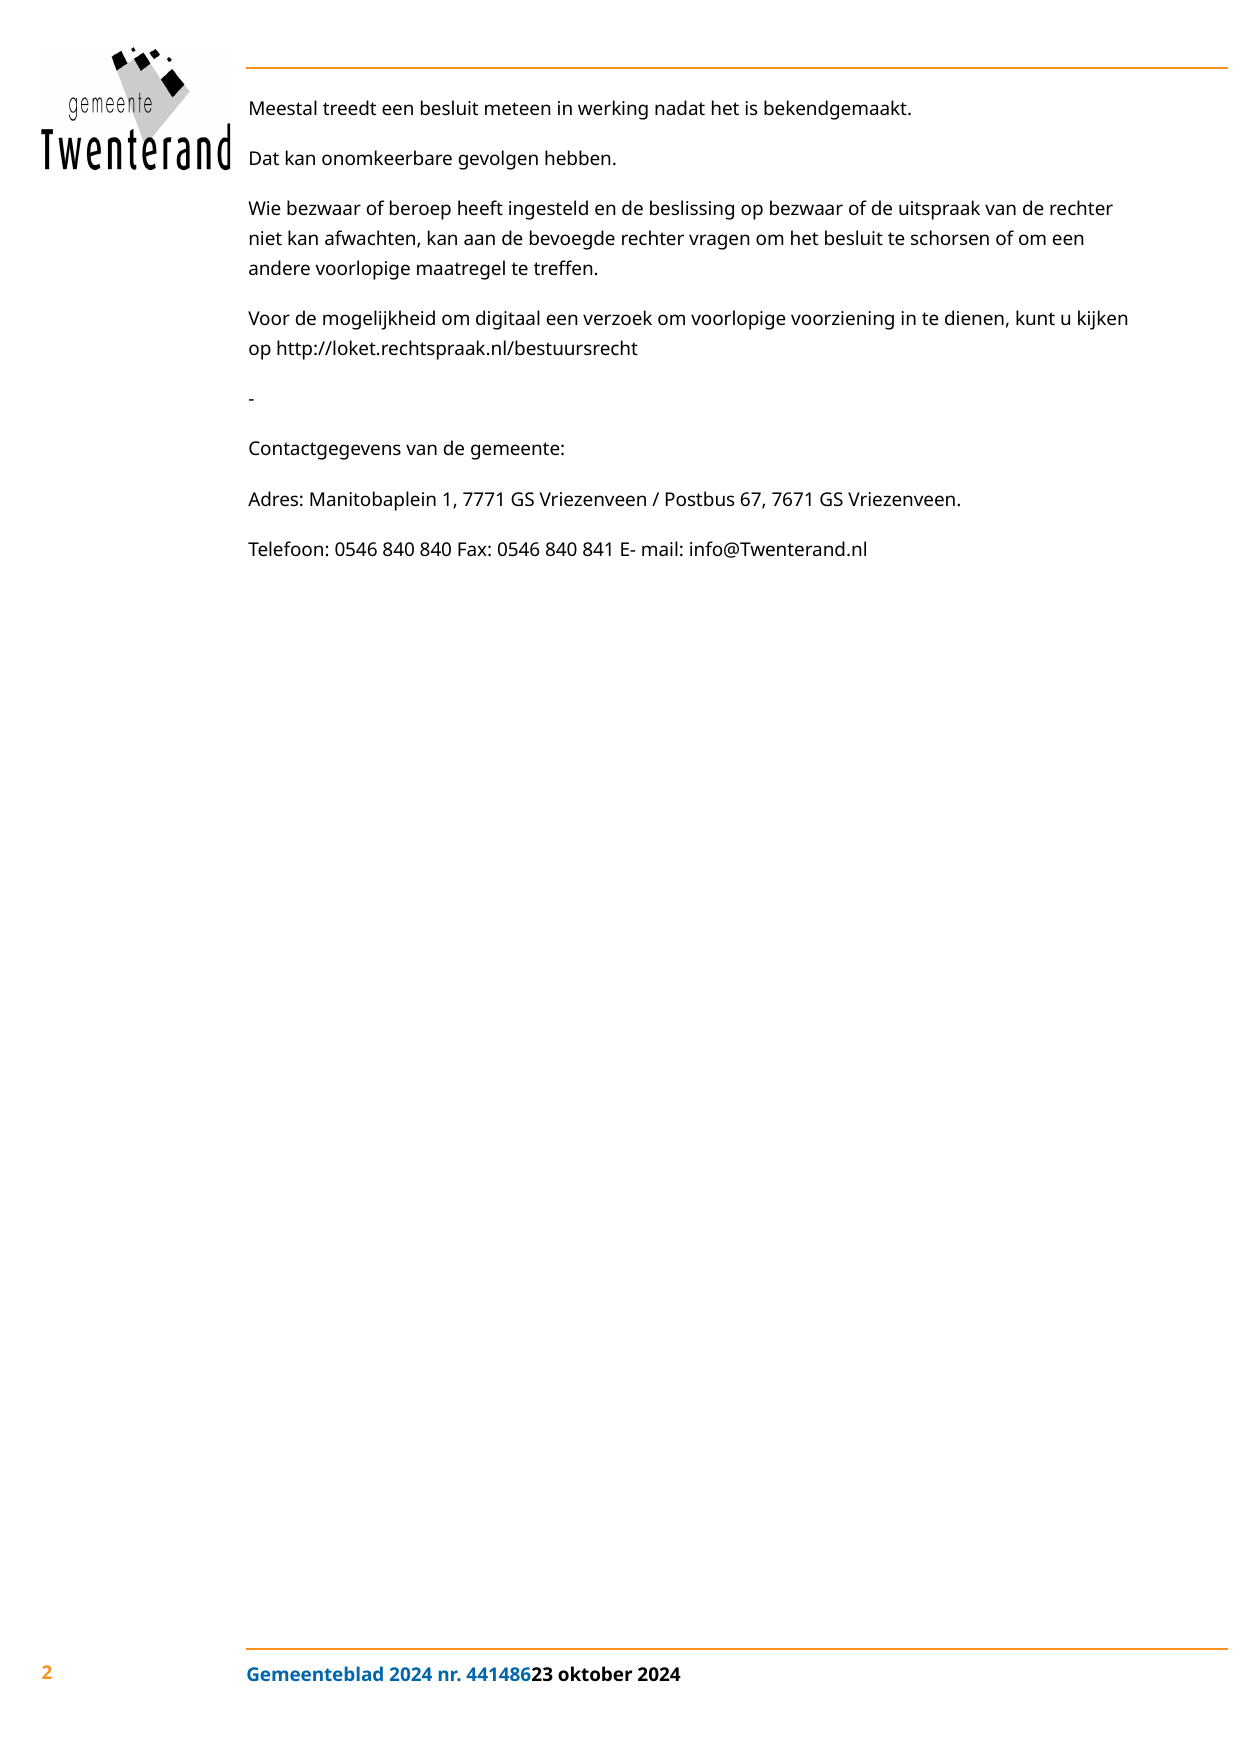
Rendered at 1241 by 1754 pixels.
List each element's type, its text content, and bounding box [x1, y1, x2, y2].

text Voor de mogelijkheid om digitaal een verzoek om voorlopige voorziening in te dienen, kunt u kijken op http://loket.rechtspraak.nl/bestuursrecht [248, 305, 1152, 361]
text Contactgegevens van de gemeente: [248, 436, 1152, 461]
text Meestal treedt een besluit meteen in werking nadat het is bekendgemaakt. [248, 95, 1152, 121]
text - [248, 385, 1152, 411]
picture [41, 47, 231, 172]
text Telefoon: 0546 840 840 Fax: 0546 840 841 E- mail: info@Twenterand.nl [248, 536, 1152, 562]
text Wie bezwaar of beroep heeft ingesteld en de beslissing op bezwaar of de uitspraak van de rechter niet kan afwachten, kan aan de bevoegde rechter vragen om het besluit te schorsen of om een andere voorlopige maatregel te treffen. [248, 196, 1152, 281]
text Adres: Manitobaplein 1, 7771 GS Vriezenveen / Postbus 67, 7671 GS Vriezenveen. [248, 486, 1152, 512]
text Dat kan onomkeerbare gevolgen hebben. [248, 145, 1152, 171]
